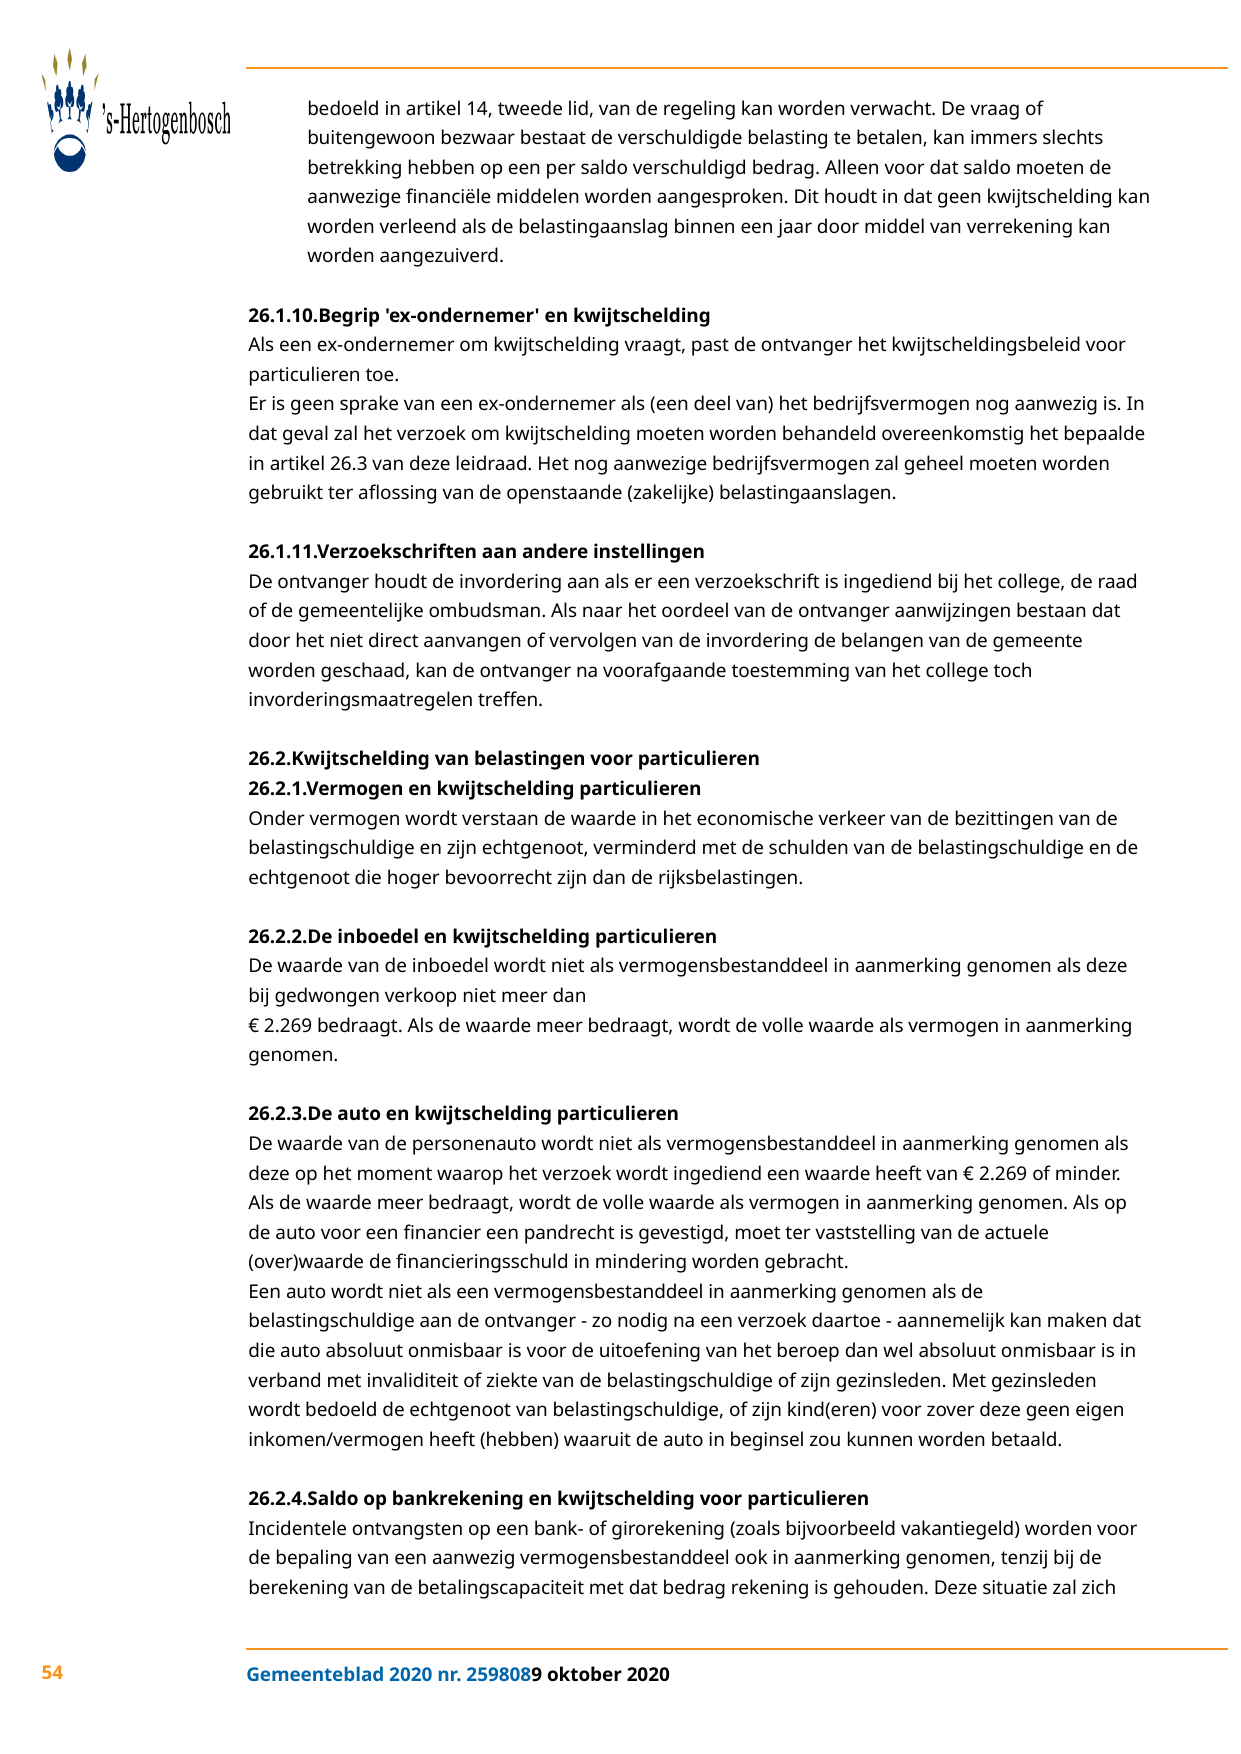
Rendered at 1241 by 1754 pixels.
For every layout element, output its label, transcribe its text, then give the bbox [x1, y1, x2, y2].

text Een auto wordt niet als een vermogensbestanddeel in aanmerking genomen als de belastingschuldige aan de ontvanger - zo nodig na een verzoek daartoe - aannemelijk kan maken dat die auto absoluut onmisbaar is voor de uitoefening van het beroep dan wel absoluut onmisbaar is in verband met invaliditeit of ziekte van de belastingschuldige of zijn gezinsleden. Met gezinsleden wordt bedoeld de echtgenoot van belastingschuldige, of zijn kind(eren) voor zover deze geen eigen inkomen/vermogen heeft (hebben) waaruit de auto in beginsel zou kunnen worden betaald. [248, 1278, 1152, 1452]
list bedoeld in artikel 14, tweede lid, van de regeling kan worden verwacht. De vraag of buitengewoon bezwaar bestaat de verschuldigde belasting te betalen, kan immers slechts betrekking hebben op een per saldo verschuldigd bedrag. Alleen voor dat saldo moeten de aanwezige financiële middelen worden aangesproken. Dit houdt in dat geen kwijtschelding kan worden verleend als de belastingaanslag binnen een jaar door middel van verrekening kan worden aangezuiverd. [248, 95, 1152, 268]
text De ontvanger houdt de invordering aan als er een verzoekschrift is ingediend bij het college, de raad of de gemeentelijke ombudsman. Als naar het oordeel van de ontvanger aanwijzingen bestaan dat door het niet direct aanvangen of vervolgen van de invordering de belangen van de gemeente worden geschaad, kan de ontvanger na voorafgaande toestemming van het college toch invorderingsmaatregelen treffen. [248, 568, 1152, 712]
text 26.2.4.Saldo op bankrekening en kwijtschelding voor particulieren [248, 1485, 1152, 1511]
text De waarde van de inboedel wordt niet als vermogensbestanddeel in aanmerking genomen als deze bij gedwongen verkoop niet meer dan [248, 953, 1152, 1008]
text 26.2.2.De inboedel en kwijtschelding particulieren [248, 923, 1152, 949]
text 26.2.Kwijtschelding van belastingen voor particulieren [248, 746, 1152, 771]
picture [41, 47, 231, 172]
text Incidentele ontvangsten op een bank- of girorekening (zoals bijvoorbeeld vakantiegeld) worden voor de bepaling van een aanwezig vermogensbestanddeel ook in aanmerking genomen, tenzij bij de berekening van de betalingscapaciteit met dat bedrag rekening is gehouden. Deze situatie zal zich [248, 1515, 1152, 1600]
text 26.2.3.De auto en kwijtschelding particulieren [248, 1101, 1152, 1126]
text De waarde van de personenauto wordt niet als vermogensbestanddeel in aanmerking genomen als deze op het moment waarop het verzoek wordt ingediend een waarde heeft van € 2.269 of minder. Als de waarde meer bedraagt, wordt de volle waarde als vermogen in aanmerking genomen. Als op de auto voor een financier een pandrecht is gevestigd, moet ter vaststelling van de actuele (over)waarde de financieringsschuld in mindering worden gebracht. [248, 1130, 1152, 1274]
text 26.2.1.Vermogen en kwijtschelding particulieren [248, 775, 1152, 801]
text 26.1.10.Begrip 'ex-ondernemer' en kwijtschelding [248, 302, 1152, 328]
text Als een ex-ondernemer om kwijtschelding vraagt, past de ontvanger het kwijtscheldingsbeleid voor particulieren toe. [248, 331, 1152, 387]
text Er is geen sprake van een ex-ondernemer als (een deel van) het bedrijfsvermogen nog aanwezig is. In dat geval zal het verzoek om kwijtschelding moeten worden behandeld overeenkomstig het bepaalde in artikel 26.3 van deze leidraad. Het nog aanwezige bedrijfsvermogen zal geheel moeten worden gebruikt ter aflossing van de openstaande (zakelijke) belastingaanslagen. [248, 391, 1152, 505]
text Onder vermogen wordt verstaan de waarde in het economische verkeer van de bezittingen van de belastingschuldige en zijn echtgenoot, verminderd met de schulden van de belastingschuldige en de echtgenoot die hoger bevoorrecht zijn dan de rijksbelastingen. [248, 805, 1152, 890]
text 26.1.11.Verzoekschriften aan andere instellingen [248, 538, 1152, 564]
text € 2.269 bedraagt. Als de waarde meer bedraagt, wordt de volle waarde als vermogen in aanmerking genomen. [248, 1012, 1152, 1067]
